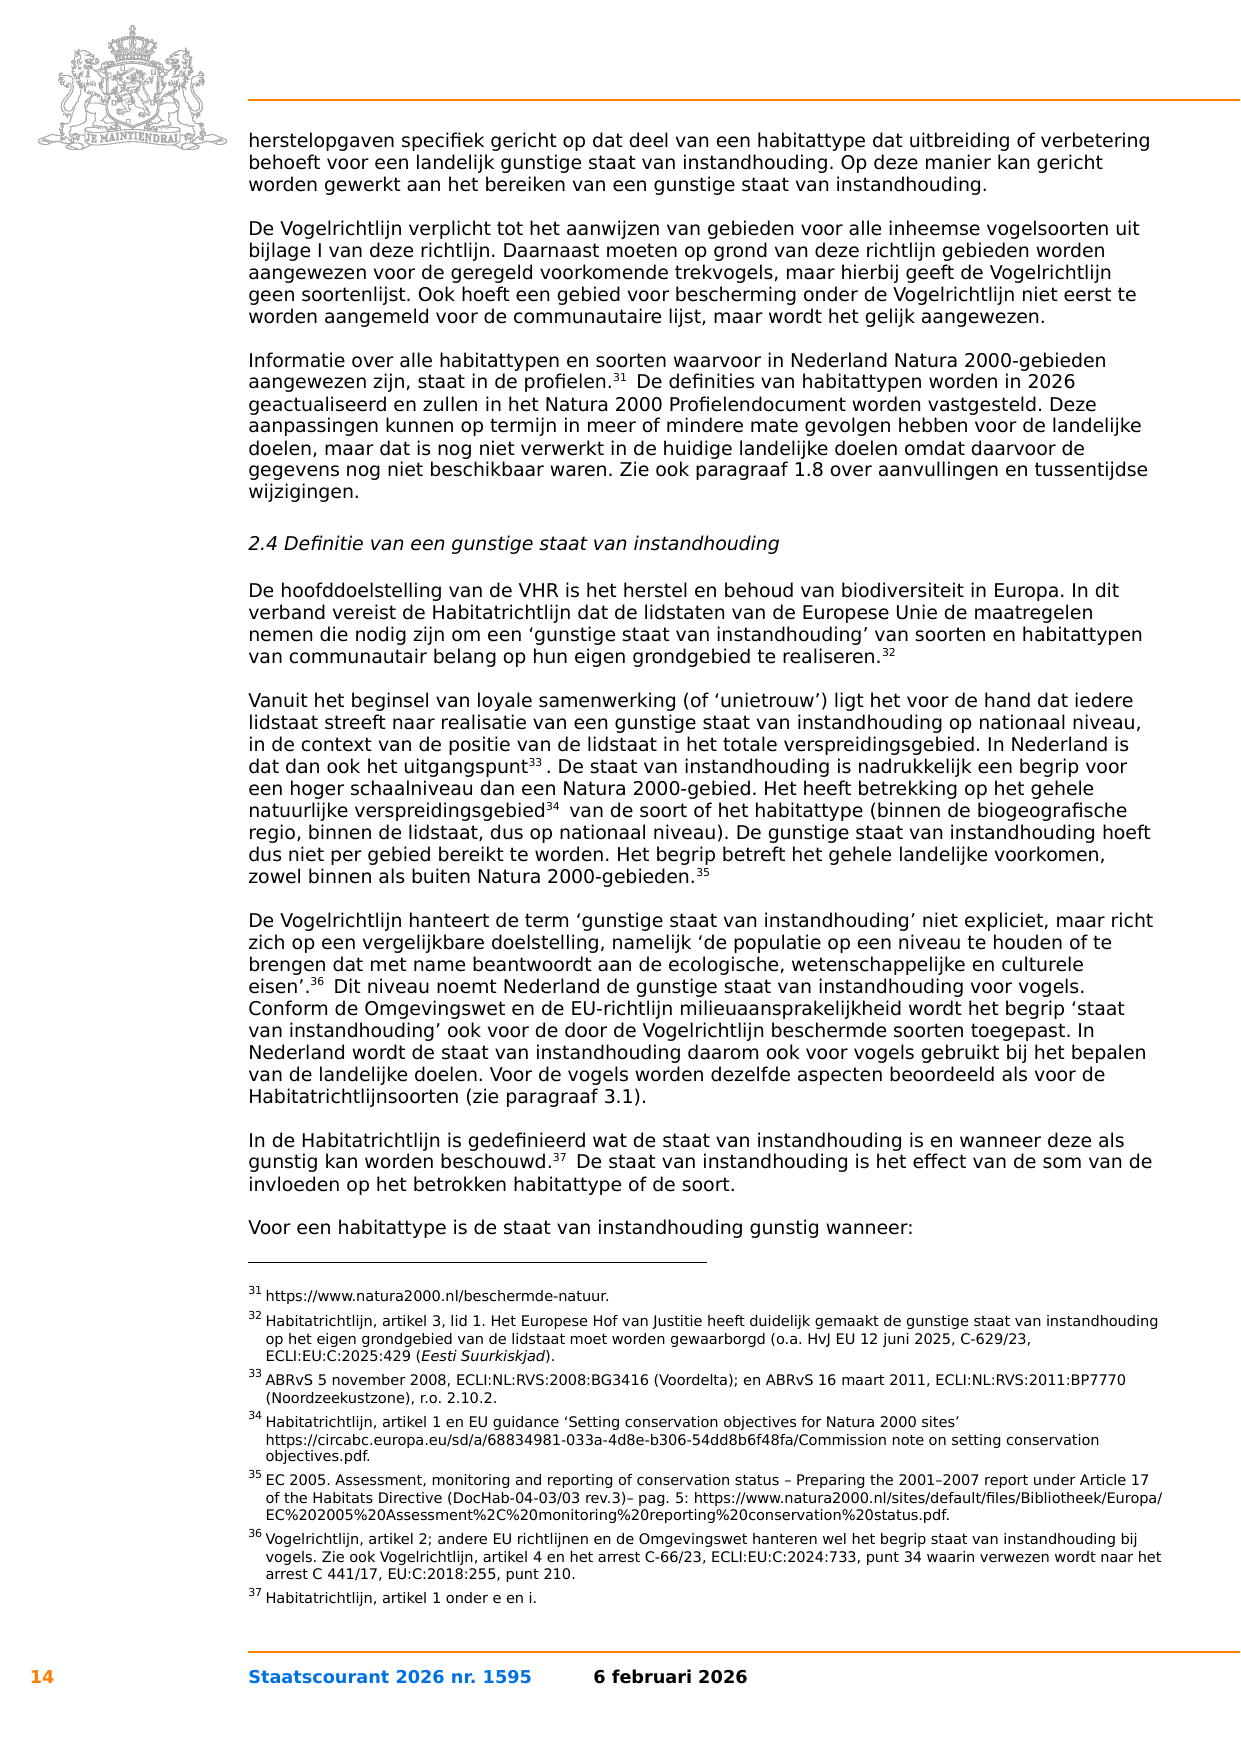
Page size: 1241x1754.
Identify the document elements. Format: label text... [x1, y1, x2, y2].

text Habitatrichtlijn, artikel 1 en EU guidance ‘Setting conservation objectives for Natura 2000 sites’ https://circabc.europa.eu/sd/a/68834981-033a-4d8e-b306-54dd8b6f48fa/Commission note on setting conservation objectives.pdf. [248, 1409, 1163, 1465]
text De hoofddoelstelling van de VHR is het herstel en behoud van biodiversiteit in Europa. In dit verband vereist de Habitatrichtlijn dat de lidstaten van de Europese Unie de maatregelen nemen die nodig zijn om een ‘gunstige staat van instandhouding’ van soorten en habitattypen van communautair belang op hun eigen grondgebied te realiseren. [248, 580, 1163, 668]
text herstelopgaven specifiek gericht op dat deel van een habitattype dat uitbreiding of verbetering behoeft voor een landelijk gunstige staat van instandhouding. Op deze manier kan gericht worden gewerkt aan het bereiken van een gunstige staat van instandhouding. [248, 130, 1163, 196]
text Voor een habitattype is de staat van instandhouding gunstig wanneer: [248, 1217, 1163, 1239]
text Habitatrichtlijn, artikel 1 onder e en i. [248, 1586, 1163, 1608]
text Vanuit het beginsel van loyale samenwerking (of ‘unietrouw’) ligt het voor de hand dat iedere lidstaat streeft naar realisatie van een gunstige staat van instandhouding op nationaal niveau, in de context van de positie van de lidstaat in het totale verspreidingsgebied. In Nederland is dat dan ook het uitgangspunt. De staat van instandhouding is nadrukkelijk een begrip voor een hoger schaalniveau dan een Natura 2000-gebied. Het heeft betrekking op het gehele natuurlijke verspreidingsgebied van de soort of het habitattype (binnen de biogeografische regio, binnen de lidstaat, dus op nationaal niveau). De gunstige staat van instandhouding hoeft dus niet per gebied bereikt te worden. Het begrip betreft het gehele landelijke voorkomen, zowel binnen als buiten Natura 2000-gebieden. [248, 690, 1163, 888]
text https://www.natura2000.nl/beschermde-natuur. [248, 1284, 1163, 1306]
text Informatie over alle habitattypen en soorten waarvoor in Nederland Natura 2000-gebieden aangewezen zijn, staat in de profielen. De definities van habitattypen worden in 2026 geactualiseerd en zullen in het Natura 2000 Profielendocument worden vastgesteld. Deze aanpassingen kunnen op termijn in meer of mindere mate gevolgen hebben voor de landelijke doelen, maar dat is nog niet verwerkt in de huidige landelijke doelen omdat daarvoor de gegevens nog niet beschikbaar waren. Zie ook paragraaf 1.8 over aanvullingen en tussentijdse wijzigingen. [248, 349, 1163, 503]
text De Vogelrichtlijn verplicht tot het aanwijzen van gebieden voor alle inheemse vogelsoorten uit bijlage I van deze richtlijn. Daarnaast moeten op grond van deze richtlijn gebieden worden aangewezen voor de geregeld voorkomende trekvogels, maar hierbij geeft de Vogelrichtlijn geen soortenlijst. Ook hoeft een gebied voor bescherming onder de Vogelrichtlijn niet eerst te worden aangemeld voor de communautaire lijst, maar wordt het gelijk aangewezen. [248, 218, 1163, 328]
text Vogelrichtlijn, artikel 2; andere EU richtlijnen en de Omgevingswet hanteren wel het begrip staat van instandhouding bij vogels. Zie ook Vogelrichtlijn, artikel 4 en het arrest C-66/23, ECLI:EU:C:2024:733, punt 34 waarin verwezen wordt naar het arrest C 441/17, EU:C:2018:255, punt 210. [248, 1527, 1163, 1583]
text In de Habitatrichtlijn is gedefinieerd wat de staat van instandhouding is en wanneer deze als gunstig kan worden beschouwd. De staat van instandhouding is het effect van de som van de invloeden op het betrokken habitattype of de soort. [248, 1129, 1163, 1195]
picture [38, 25, 227, 150]
text Habitatrichtlijn, artikel 3, lid 1. Het Europese Hof van Justitie heeft duidelijk gemaakt de gunstige staat van instandhouding op het eigen grondgebied van de lidstaat moet worden gewaarborgd (o.a. HvJ EU 12 juni 2025, C-629/23, ECLI:EU:C:2025:429 (Eesti Suurkiskjad). [248, 1309, 1163, 1365]
text ABRvS 5 november 2008, ECLI:NL:RVS:2008:BG3416 (Voordelta); en ABRvS 16 maart 2011, ECLI:NL:RVS:2011:BP7770 (Noordzeekustzone), r.o. 2.10.2. [248, 1368, 1163, 1407]
subtitle 2.4 Definitie van een gunstige staat van instandhouding [248, 533, 1163, 555]
text EC 2005. Assessment, monitoring and reporting of conservation status – Preparing the 2001–2007 report under Article 17 of the Habitats Directive (DocHab-04-03/03 rev.3)– pag. 5: https://www.natura2000.nl/sites/default/files/Bibliotheek/Europa/ EC%202005%20Assessment%2C%20monitoring%20reporting%20conservation%20status.pdf. [248, 1468, 1163, 1524]
text De Vogelrichtlijn hanteert de term ‘gunstige staat van instandhouding’ niet expliciet, maar richt zich op een vergelijkbare doelstelling, namelijk ‘de populatie op een niveau te houden of te brengen dat met name beantwoordt aan de ecologische, wetenschappelijke en culturele eisen’. Dit niveau noemt Nederland de gunstige staat van instandhouding voor vogels. Conform de Omgevingswet en de EU-richtlijn milieuaansprakelijkheid wordt het begrip ‘staat van instandhouding’ ook voor de door de Vogelrichtlijn beschermde soorten toegepast. In Nederland wordt de staat van instandhouding daarom ook voor vogels gebruikt bij het bepalen van de landelijke doelen. Voor de vogels worden dezelfde aspecten beoordeeld als voor de Habitatrichtlijnsoorten (zie paragraaf 3.1). [248, 910, 1163, 1108]
